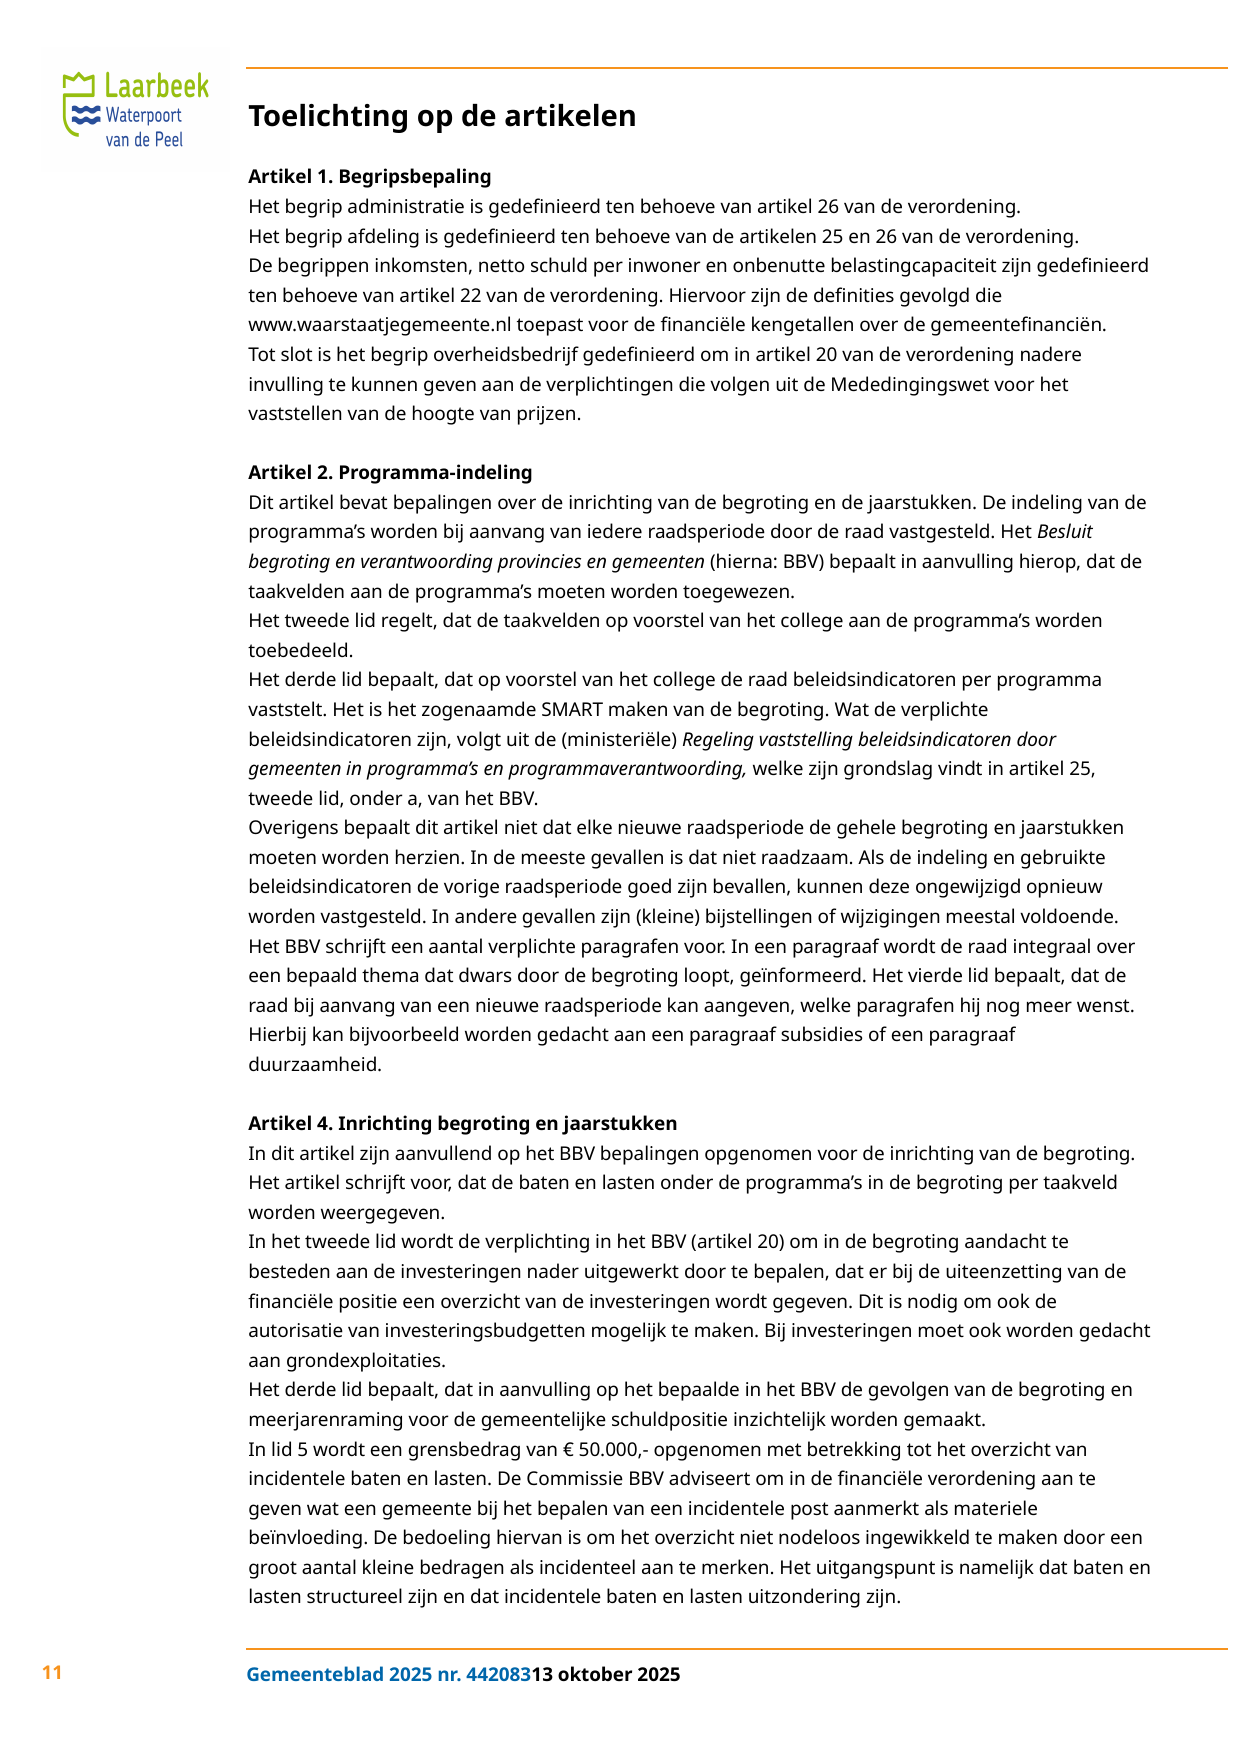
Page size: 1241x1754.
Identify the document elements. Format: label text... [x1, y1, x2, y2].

text Het derde lid bepaalt, dat in aanvulling op het bepaalde in het BBV de gevolgen van de begroting en meerjarenraming voor de gemeentelijke schuldpositie inzichtelijk worden gemaakt. [248, 1377, 1152, 1432]
text Overigens bepaalt dit artikel niet dat elke nieuwe raadsperiode de gehele begroting en jaarstukken moeten worden herzien. In de meeste gevallen is dat niet raadzaam. Als de indeling en gebruikte beleidsindicatoren de vorige raadsperiode goed zijn bevallen, kunnen deze ongewijzigd opnieuw worden vastgesteld. In andere gevallen zijn (kleine) bijstellingen of wijzigingen meestal voldoende. [248, 814, 1152, 929]
text De begrippen inkomsten, netto schuld per inwoner en onbenutte belastingcapaciteit zijn gedefinieerd ten behoeve van artikel 22 van de verordening. Hiervoor zijn de definities gevolgd die www.waarstaatjegemeente.nl toepast voor de financiële kengetallen over de gemeentefinanciën. [248, 252, 1152, 337]
text Dit artikel bevat bepalingen over de inrichting van de begroting en de jaarstukken. De indeling van de programma’s worden bij aanvang van iedere raadsperiode door de raad vastgesteld. Het Besluit begroting en verantwoording provincies en gemeenten (hierna: BBV) bepaalt in aanvulling hierop, dat de taakvelden aan de programma’s moeten worden toegewezen. [248, 489, 1152, 603]
text Toelichting op de artikelen [248, 95, 1152, 134]
text Artikel 2. Programma-indeling [248, 459, 1152, 485]
text Artikel 1. Begripsbepaling [248, 164, 1152, 189]
text Het begrip administratie is gedefinieerd ten behoeve van artikel 26 van de verordening. [248, 193, 1152, 219]
text In dit artikel zijn aanvullend op het BBV bepalingen opgenomen voor de inrichting van de begroting. Het artikel schrijft voor, dat de baten en lasten onder de programma’s in de begroting per taakveld worden weergegeven. [248, 1140, 1152, 1225]
text Het derde lid bepaalt, dat op voorstel van het college de raad beleidsindicatoren per programma vaststelt. Het is het zogenaamde SMART maken van de begroting. Wat de verplichte beleidsindicatoren zijn, volgt uit de (ministeriële) Regeling vaststelling beleidsindicatoren door gemeenten in programma’s en programmaverantwoording, welke zijn grondslag vindt in artikel 25, tweede lid, onder a, van het BBV. [248, 667, 1152, 811]
picture [41, 47, 231, 172]
text Het tweede lid regelt, dat de taakvelden op voorstel van het college aan de programma’s worden toebedeeld. [248, 607, 1152, 663]
text Het BBV schrijft een aantal verplichte paragrafen voor. In een paragraaf wordt de raad integraal over een bepaald thema dat dwars door de begroting loopt, geïnformeerd. Het vierde lid bepaalt, dat de raad bij aanvang van een nieuwe raadsperiode kan aangeven, welke paragrafen hij nog meer wenst. Hierbij kan bijvoorbeeld worden gedacht aan een paragraaf subsidies of een paragraaf duurzaamheid. [248, 933, 1152, 1077]
text In lid 5 wordt een grensbedrag van € 50.000,- opgenomen met betrekking tot het overzicht van incidentele baten en lasten. De Commissie BBV adviseert om in de financiële verordening aan te geven wat een gemeente bij het bepalen van een incidentele post aanmerkt als materiele beïnvloeding. De bedoeling hiervan is om het overzicht niet nodeloos ingewikkeld te maken door een groot aantal kleine bedragen als incidenteel aan te merken. Het uitgangspunt is namelijk dat baten en lasten structureel zijn en dat incidentele baten en lasten uitzondering zijn. [248, 1436, 1152, 1609]
text In het tweede lid wordt de verplichting in het BBV (artikel 20) om in de begroting aandacht te besteden aan de investeringen nader uitgewerkt door te bepalen, dat er bij de uiteenzetting van de financiële positie een overzicht van de investeringen wordt gegeven. Dit is nodig om ook de autorisatie van investeringsbudgetten mogelijk te maken. Bij investeringen moet ook worden gedacht aan grondexploitaties. [248, 1229, 1152, 1373]
text Het begrip afdeling is gedefinieerd ten behoeve van de artikelen 25 en 26 van de verordening. [248, 223, 1152, 248]
text Artikel 4. Inrichting begroting en jaarstukken [248, 1110, 1152, 1136]
text Tot slot is het begrip overheidsbedrijf gedefinieerd om in artikel 20 van de verordening nadere invulling te kunnen geven aan de verplichtingen die volgen uit de Mededingingswet voor het vaststellen van de hoogte van prijzen. [248, 341, 1152, 426]
